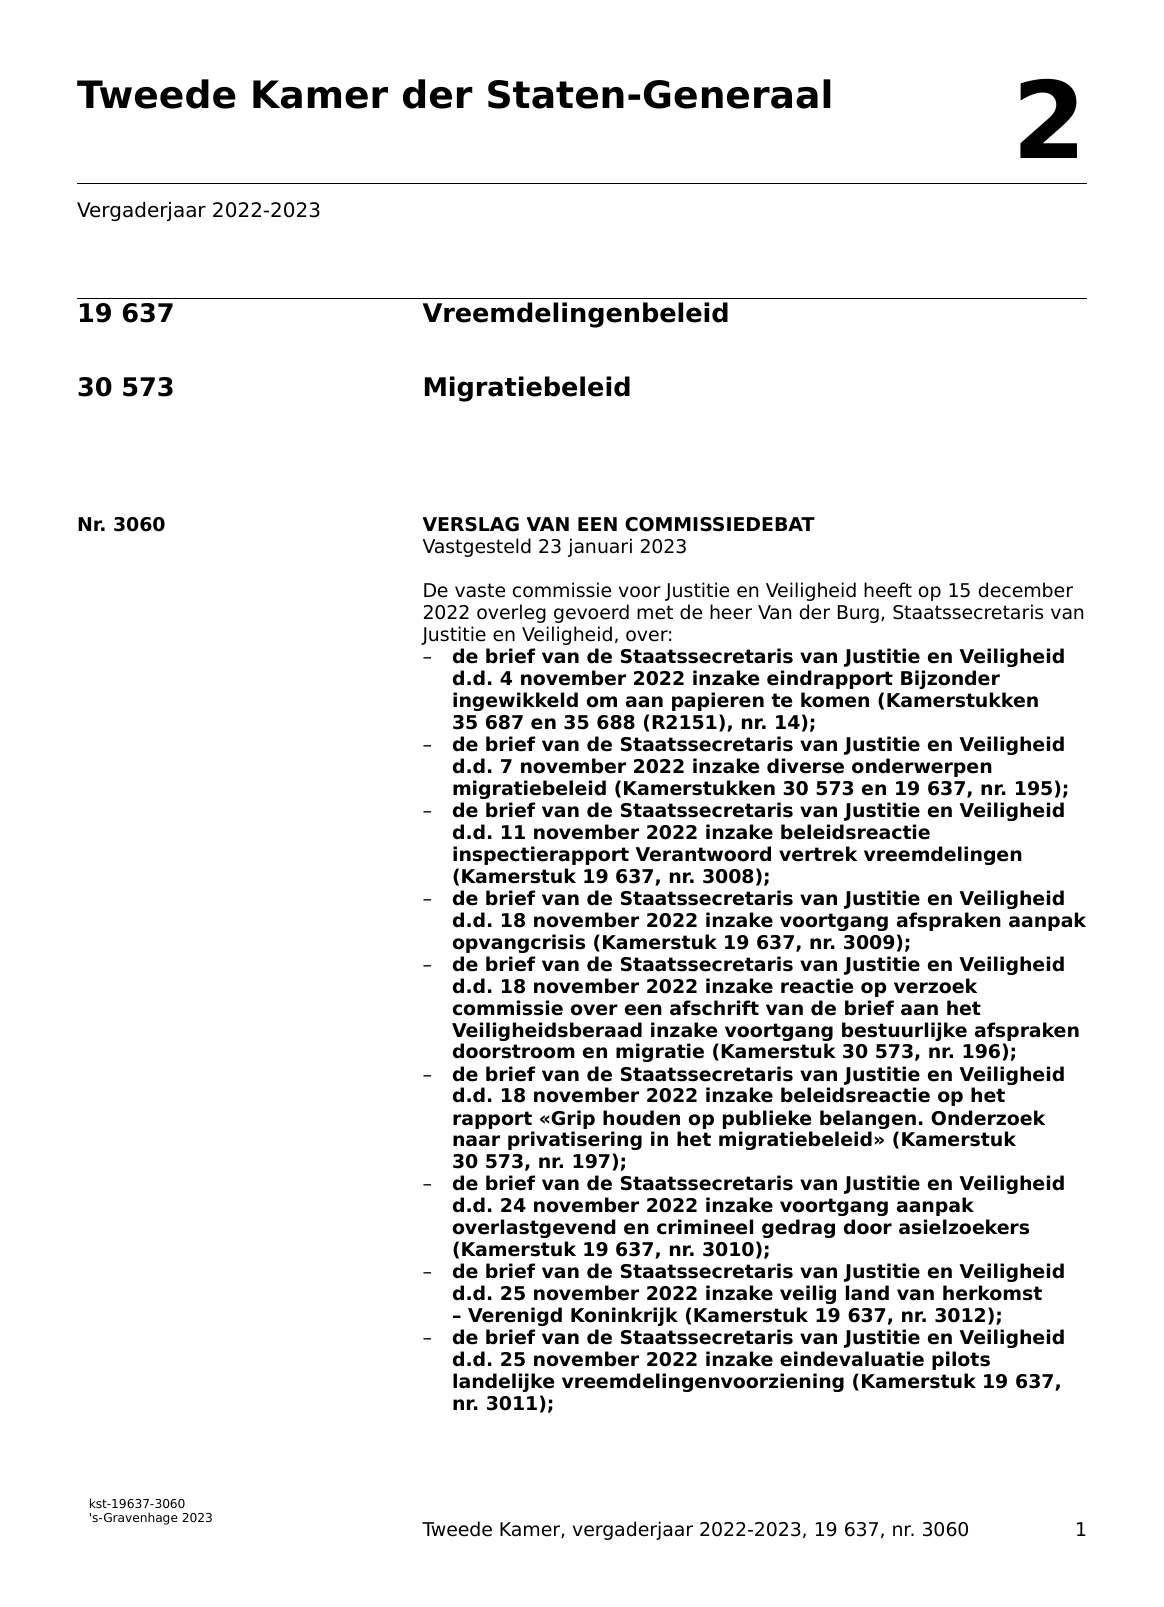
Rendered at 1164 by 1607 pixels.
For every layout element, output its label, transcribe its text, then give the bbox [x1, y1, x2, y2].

text – de brief van de Staatssecretaris van Justitie en Veiligheid d.d. 18 november 2022 inzake beleidsreactie op het rapport «Grip houden op publieke belangen. Onderzoek naar privatisering in het migratiebeleid» (Kamerstuk 30 573, nr. 197); [422, 1063, 1087, 1173]
text – de brief van de Staatssecretaris van Justitie en Veiligheid d.d. 18 november 2022 inzake voortgang afspraken aanpak opvangcrisis (Kamerstuk 19 637, nr. 3009); [422, 888, 1087, 953]
text – de brief van de Staatssecretaris van Justitie en Veiligheid d.d. 25 november 2022 inzake veilig land van herkomst – Verenigd Koninkrijk (Kamerstuk 19 637, nr. 3012); [422, 1261, 1087, 1327]
text – de brief van de Staatssecretaris van Justitie en Veiligheid d.d. 24 november 2022 inzake voortgang aanpak overlastgevend en crimineel gedrag door asielzoekers (Kamerstuk 19 637, nr. 3010); [422, 1173, 1087, 1261]
text 's-Gravenhage 2023 [88, 1511, 323, 1525]
text – de brief van de Staatssecretaris van Justitie en Veiligheid d.d. 4 november 2022 inzake eindrapport Bijzonder ingewikkeld om aan papieren te komen (Kamerstukken 35 687 en 35 688 (R2151), nr. 14); [422, 646, 1087, 734]
table_cell Vergaderjaar 2022-2023 [77, 184, 1087, 298]
text De vaste commissie voor Justitie en Veiligheid heeft op 15 december 2022 overleg gevoerd met de heer Van der Burg, Staatssecretaris van Justitie en Veiligheid, over: [422, 580, 1087, 646]
text – de brief van de Staatssecretaris van Justitie en Veiligheid d.d. 25 november 2022 inzake eindevaluatie pilots landelijke vreemdelingenvoorziening (Kamerstuk 19 637, nr. 3011); [422, 1327, 1087, 1415]
subtitle 19 637 Vreemdelingenbeleid [77, 299, 1087, 329]
subtitle Nr. 3060 VERSLAG VAN EEN COMMISSIEDEBAT [77, 514, 1087, 536]
table_header Tweede Kamer der Staten-Generaal [77, 59, 886, 183]
table_header 2 [886, 59, 1087, 183]
text kst-19637-3060 [88, 1497, 323, 1511]
text – de brief van de Staatssecretaris van Justitie en Veiligheid d.d. 7 november 2022 inzake diverse onderwerpen migratiebeleid (Kamerstukken 30 573 en 19 637, nr. 195); [422, 734, 1087, 800]
text Vastgesteld 23 januari 2023 [422, 536, 1087, 558]
subtitle 30 573 Migratiebeleid [77, 373, 1087, 403]
text – de brief van de Staatssecretaris van Justitie en Veiligheid d.d. 11 november 2022 inzake beleidsreactie inspectierapport Verantwoord vertrek vreemdelingen (Kamerstuk 19 637, nr. 3008); [422, 800, 1087, 888]
text – de brief van de Staatssecretaris van Justitie en Veiligheid d.d. 18 november 2022 inzake reactie op verzoek commissie over een afschrift van de brief aan het Veiligheidsberaad inzake voortgang bestuurlijke afspraken doorstroom en migratie (Kamerstuk 30 573, nr. 196); [422, 953, 1087, 1063]
